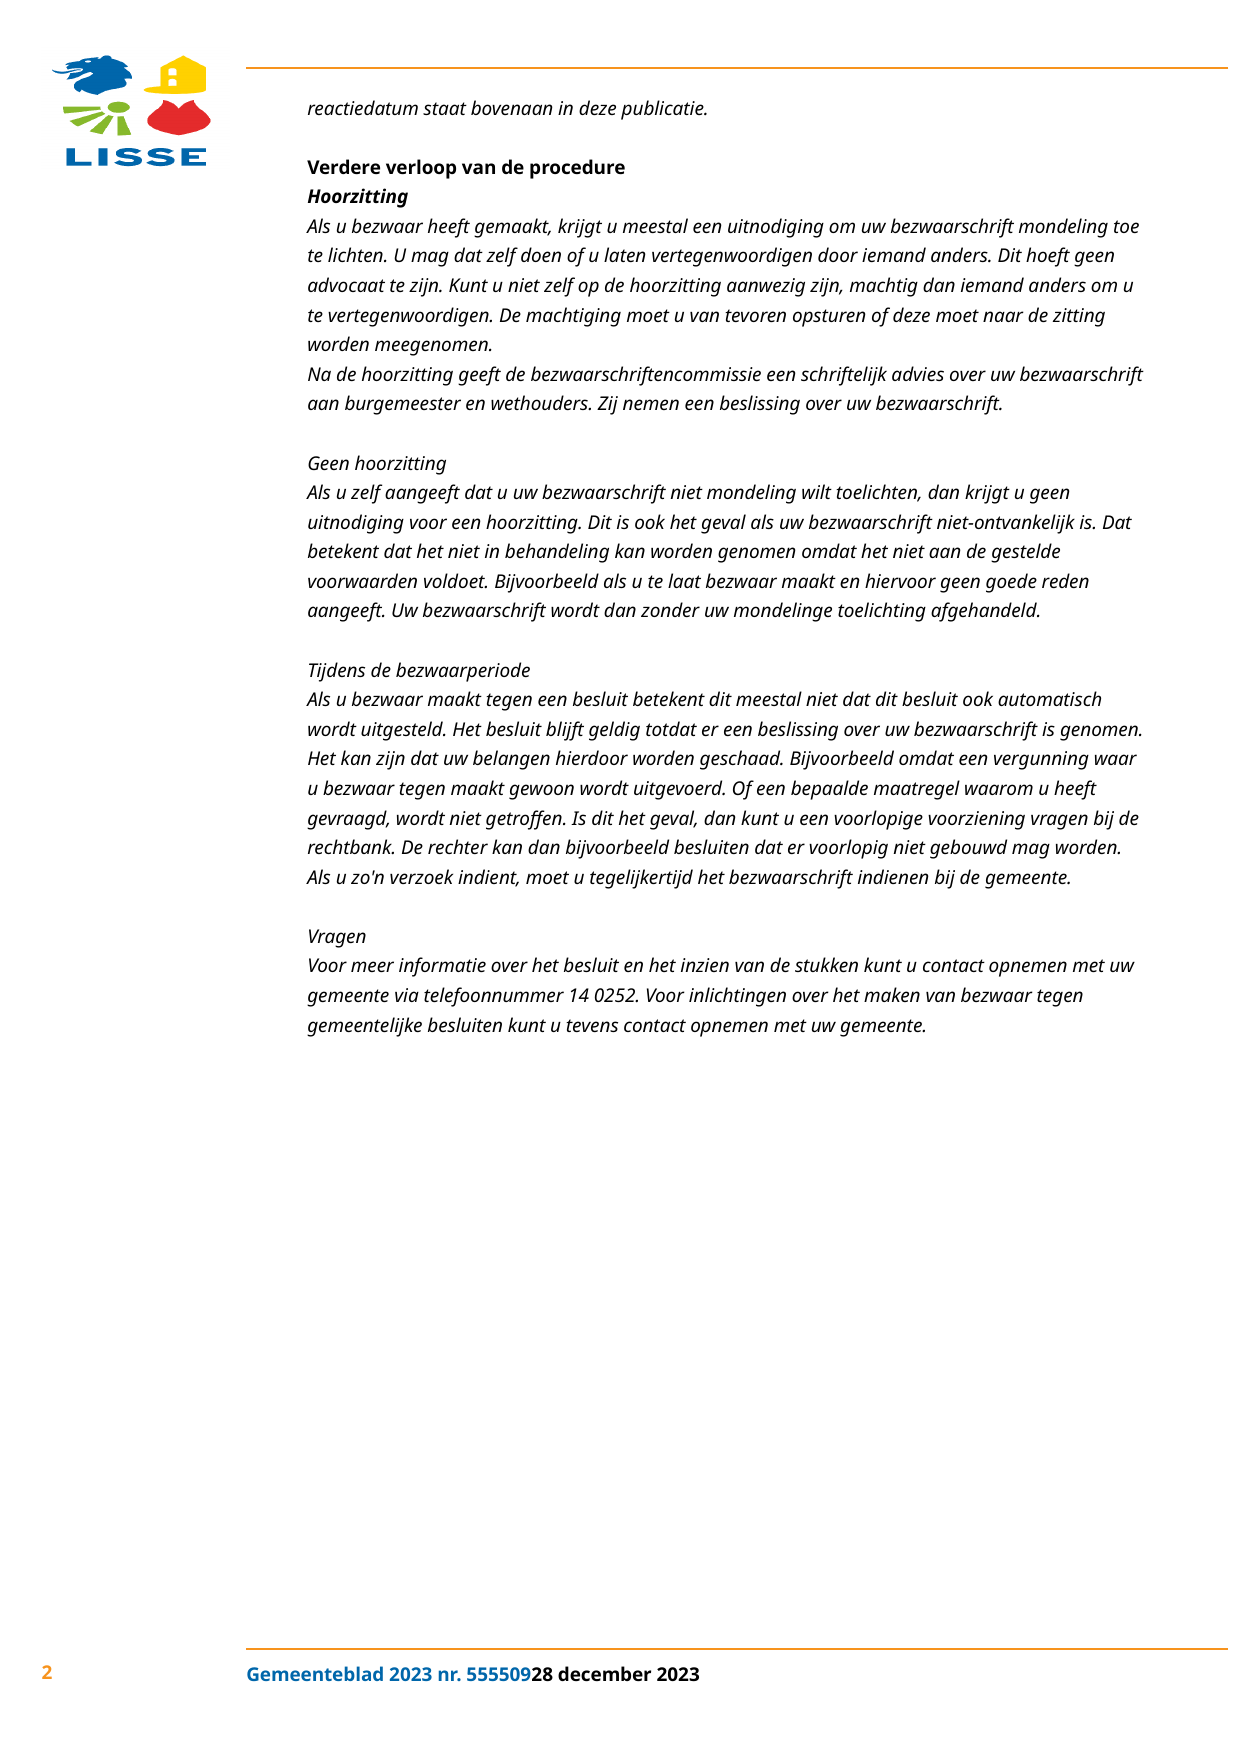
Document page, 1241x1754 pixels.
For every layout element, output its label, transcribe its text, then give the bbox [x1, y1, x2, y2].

list Voor meer informatie over het besluit en het inzien van de stukken kunt u contact opnemen met uw gemeente via telefoonnummer 14 0252. Voor inlichtingen over het maken van bezwaar tegen gemeentelijke besluiten kunt u tevens contact opnemen met uw gemeente. [248, 953, 1152, 1038]
list reactiedatum staat bovenaan in deze publicatie. [248, 95, 1152, 121]
list Na de hoorzitting geeft de bezwaarschriftencommissie een schriftelijk advies over uw bezwaarschrift aan burgemeester en wethouders. Zij nemen een beslissing over uw bezwaarschrift. [248, 361, 1152, 416]
list Verdere verloop van de procedure [248, 154, 1152, 180]
picture [41, 47, 231, 172]
list Hoorzitting [248, 183, 1152, 209]
list Als u bezwaar heeft gemaakt, krijgt u meestal een uitnodiging om uw bezwaarschrift mondeling toe te lichten. U mag dat zelf doen of u laten vertegenwoordigen door iemand anders. Dit hoeft geen advocaat te zijn. Kunt u niet zelf op de hoorzitting aanwezig zijn, machtig dan iemand anders om u te vertegenwoordigen. De machtiging moet u van tevoren opsturen of deze moet naar de zitting worden meegenomen. [248, 213, 1152, 357]
list Tijdens de bezwaarperiode [248, 657, 1152, 683]
list Als u zelf aangeeft dat u uw bezwaarschrift niet mondeling wilt toelichten, dan krijgt u geen uitnodiging voor een hoorzitting. Dit is ook het geval als uw bezwaarschrift niet-ontvankelijk is. Dat betekent dat het niet in behandeling kan worden genomen omdat het niet aan de gestelde voorwaarden voldoet. Bijvoorbeeld als u te laat bezwaar maakt en hiervoor geen goede reden aangeeft. Uw bezwaarschrift wordt dan zonder uw mondelinge toelichting afgehandeld. [248, 479, 1152, 623]
list Als u bezwaar maakt tegen een besluit betekent dit meestal niet dat dit besluit ook automatisch wordt uitgesteld. Het besluit blijft geldig totdat er een beslissing over uw bezwaarschrift is genomen. Het kan zijn dat uw belangen hierdoor worden geschaad. Bijvoorbeeld omdat een vergunning waar u bezwaar tegen maakt gewoon wordt uitgevoerd. Of een bepaalde maatregel waarom u heeft gevraagd, wordt niet getroffen. Is dit het geval, dan kunt u een voorlopige voorziening vragen bij de rechtbank. De rechter kan dan bijvoorbeeld besluiten dat er voorlopig niet gebouwd mag worden. Als u zo'n verzoek indient, moet u tegelijkertijd het bezwaarschrift indienen bij de gemeente. [248, 686, 1152, 890]
list Geen hoorzitting [248, 450, 1152, 476]
list Vragen [248, 923, 1152, 949]
